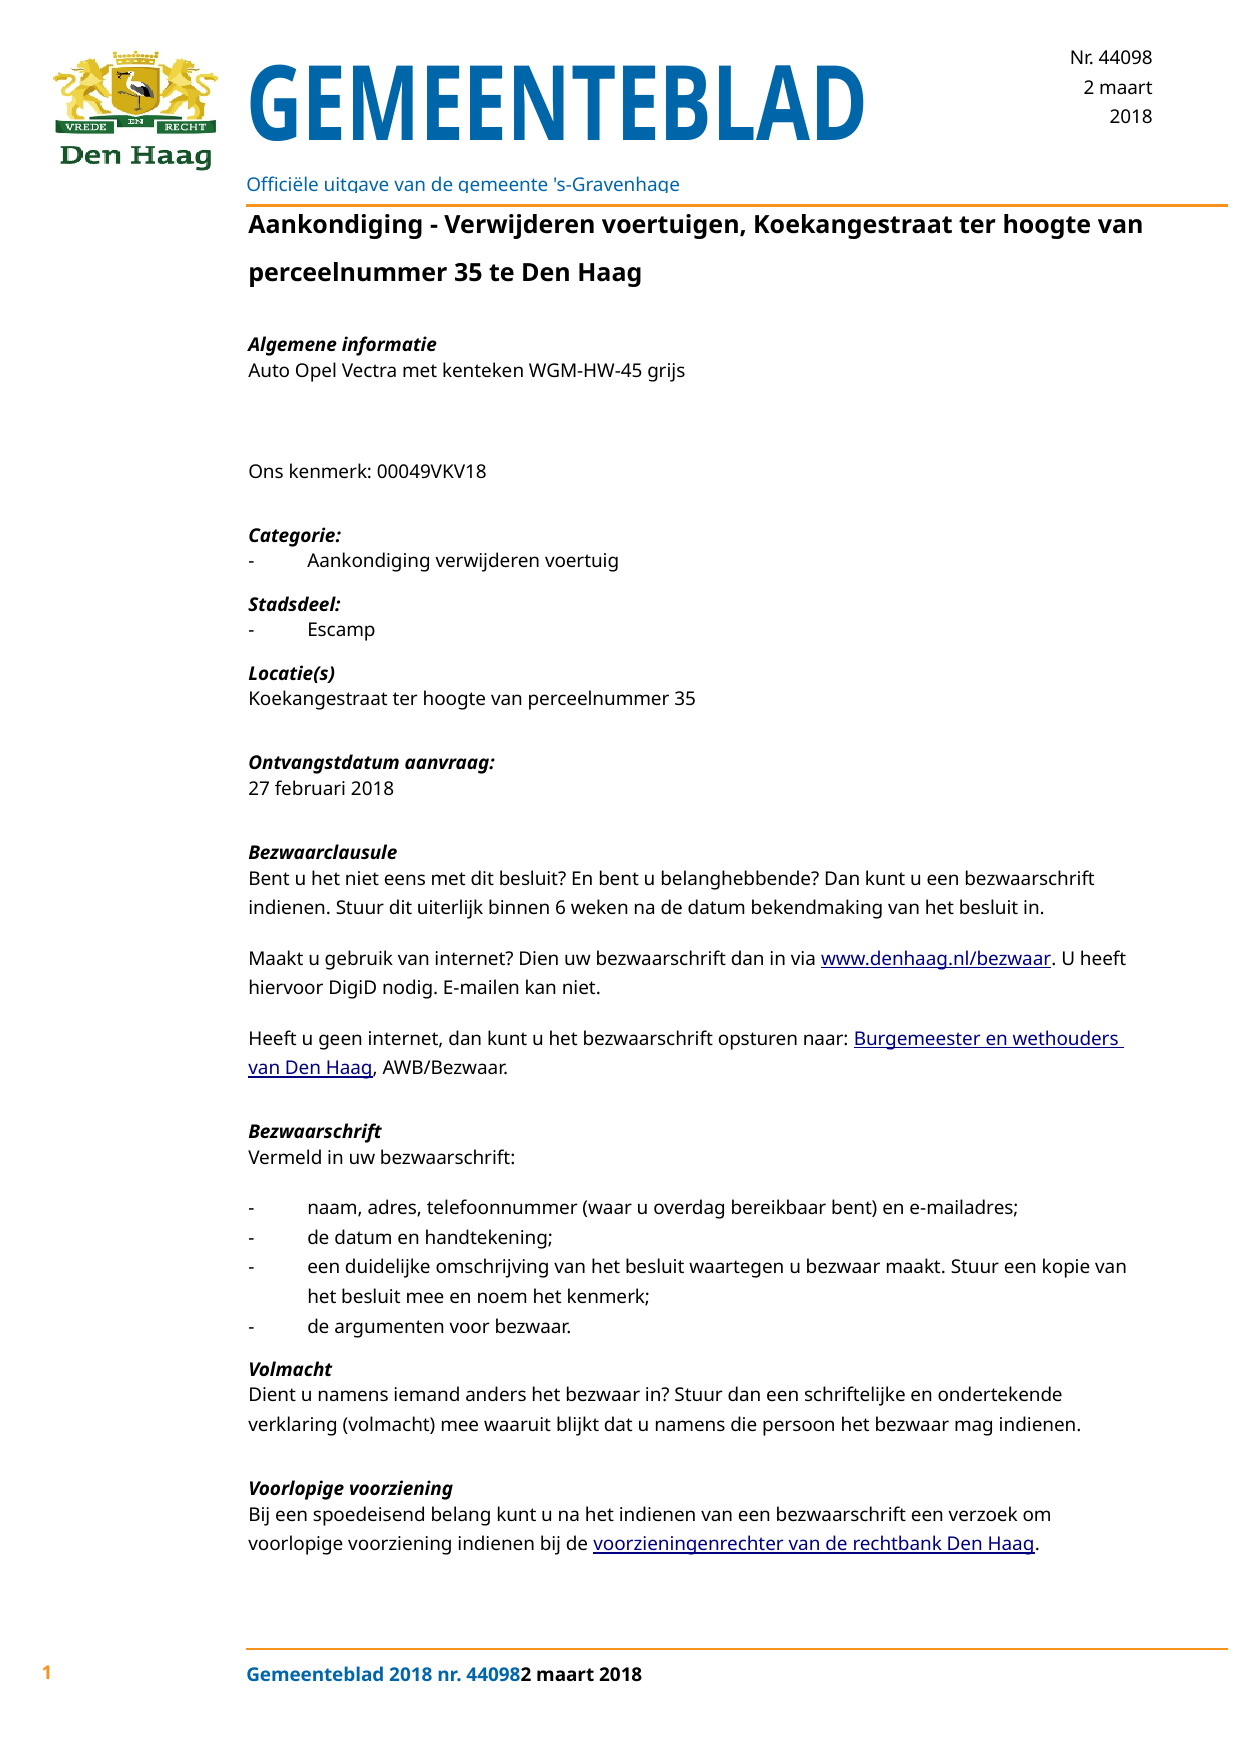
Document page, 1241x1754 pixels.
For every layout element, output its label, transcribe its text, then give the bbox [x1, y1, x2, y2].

text Locatie(s) [248, 660, 1152, 685]
text Heeft u geen internet, dan kunt u het bezwaarschrift opsturen naar: Burgemeester en wethouders van Den Haag, AWB/Bezwaar. [248, 1025, 1152, 1080]
text Auto Opel Vectra met kenteken WGM-HW-45 grijs [248, 357, 1152, 383]
list naam, adres, telefoonnummer (waar u overdag bereikbaar bent) en e-mailadres; [248, 1194, 1152, 1220]
text Ontvangstdatum aanvraag: [248, 749, 1152, 775]
text Volmacht [248, 1356, 1152, 1382]
list de datum en handtekening; [248, 1224, 1152, 1250]
text 27 februari 2018 [248, 775, 1152, 801]
text Categorie: [248, 522, 1152, 548]
text Stadsdeel: [248, 591, 1152, 617]
text Vermeld in uw bezwaarschrift: [248, 1144, 1152, 1170]
list een duidelijke omschrijving van het besluit waartegen u bezwaar maakt. Stuur een kopie van het besluit mee en noem het kenmerk; [248, 1254, 1152, 1309]
text Bezwaarschrift [248, 1118, 1152, 1144]
text Ons kenmerk: 00049VKV18 [248, 458, 1152, 484]
text Bij een spoedeisend belang kunt u na het indienen van een bezwaarschrift een verzoek om voorlopige voorziening indienen bij de voorzieningenrechter van de rechtbank Den Haag. [248, 1501, 1152, 1556]
text Maakt u gebruik van internet? Dien uw bezwaarschrift dan in via www.denhaag.nl/bezwaar. U heeft hiervoor DigiD nodig. E-mailen kan niet. [248, 945, 1152, 1000]
text Aankondiging - Verwijderen voertuigen, Koekangestraat ter hoogte van perceelnummer 35 te Den Haag [248, 207, 1152, 288]
text Dient u namens iemand anders het bezwaar in? Stuur dan een schriftelijke en ondertekende verklaring (volmacht) mee waaruit blijkt dat u namens die persoon het bezwaar mag indienen. [248, 1382, 1152, 1437]
text Bent u het niet eens met dit besluit? En bent u belanghebbende? Dan kunt u een bezwaarschrift indienen. Stuur dit uiterlijk binnen 6 weken na de datum bekendmaking van het besluit in. [248, 865, 1152, 920]
list Escamp [248, 617, 1152, 642]
text Algemene informatie [248, 331, 1152, 357]
text Koekangestraat ter hoogte van perceelnummer 35 [248, 685, 1152, 711]
list de argumenten voor bezwaar. [248, 1313, 1152, 1338]
list Aankondiging verwijderen voertuig [248, 548, 1152, 573]
text Bezwaarclausule [248, 839, 1152, 865]
picture [41, 47, 231, 172]
text Voorlopige voorziening [248, 1475, 1152, 1501]
